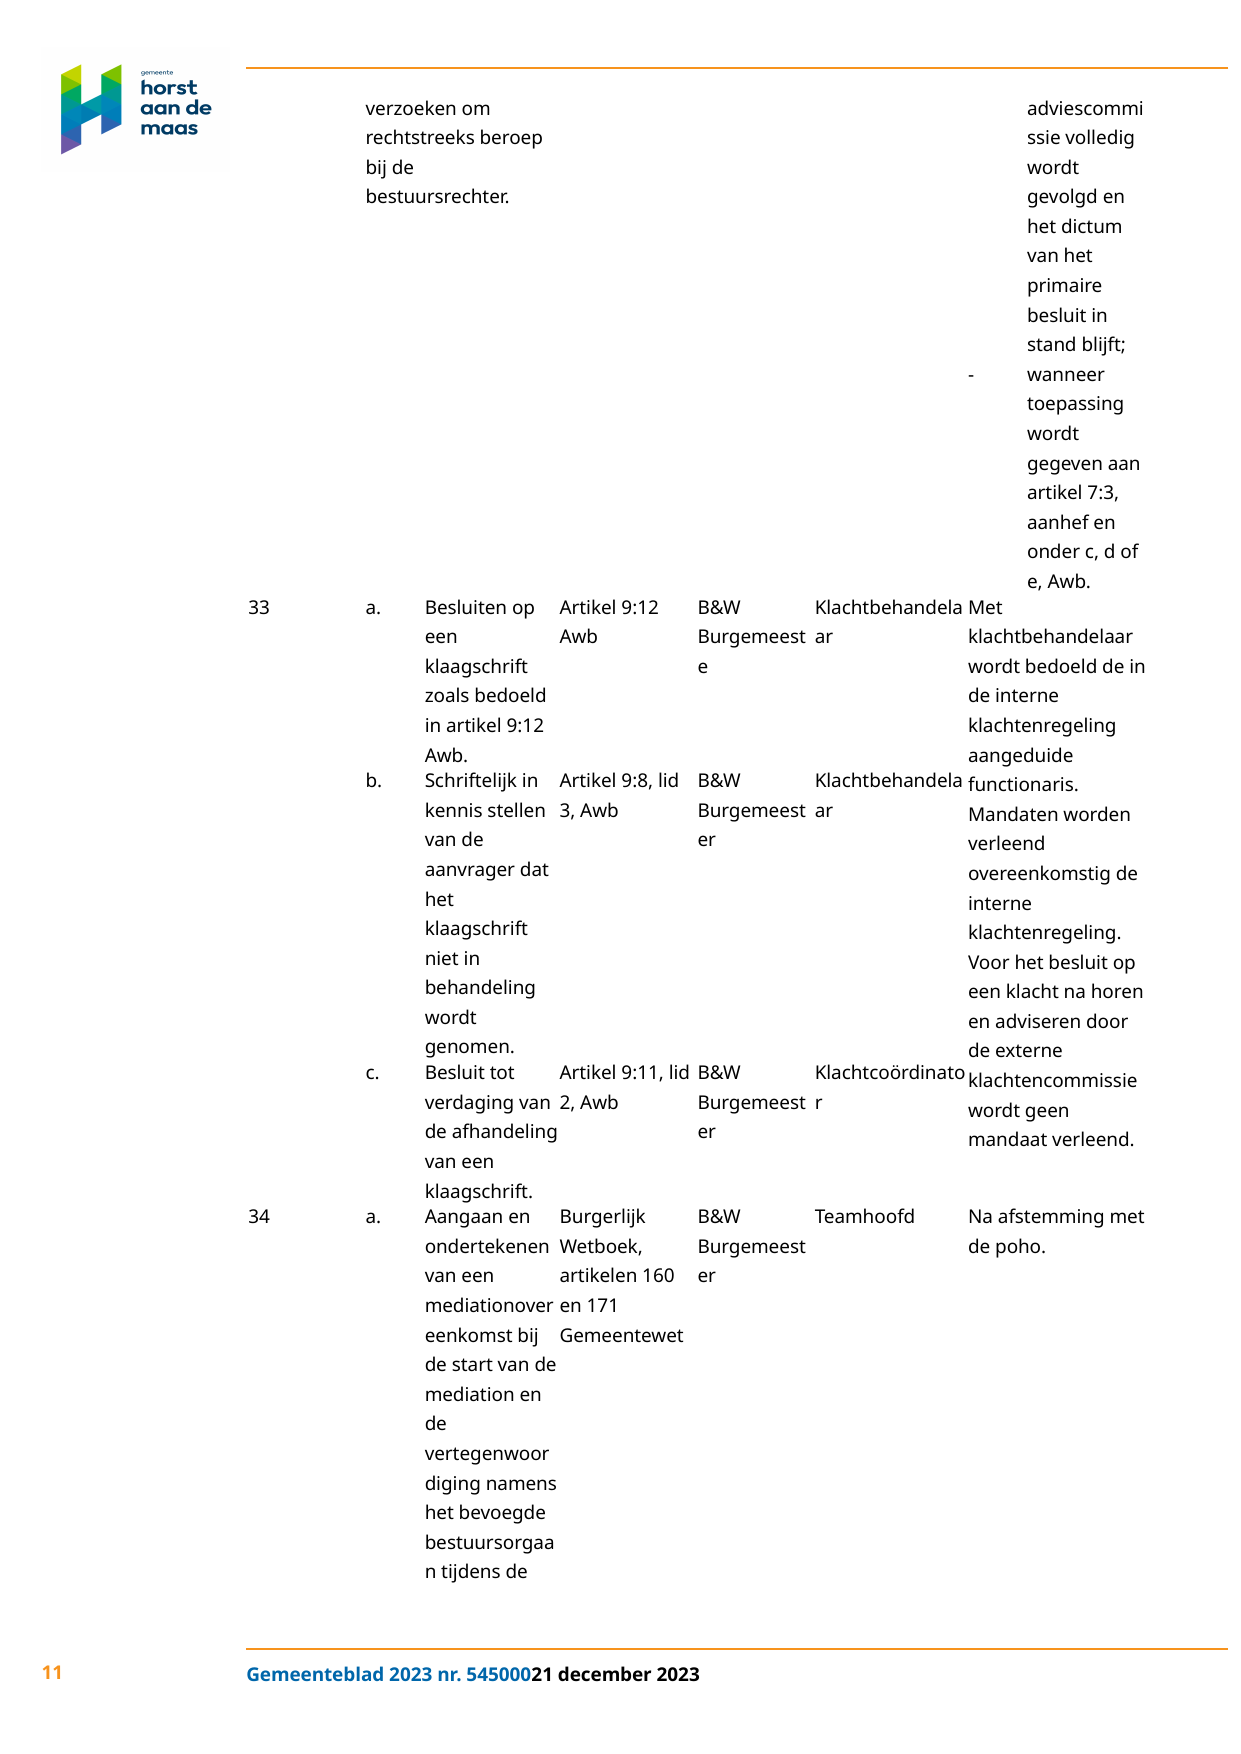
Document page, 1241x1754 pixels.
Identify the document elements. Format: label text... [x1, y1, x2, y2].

table_cell Besluit tot verdaging van de afhandeling van een klaagschrift. [365, 1060, 559, 1203]
table_cell Artikel 9:11, lid 2, Awb [559, 1060, 697, 1203]
table_cell B&W Burgemeester [697, 1060, 814, 1203]
table_cell B&W Burgemeester [697, 768, 814, 1059]
table_cell Teamhoofd [815, 1204, 968, 1584]
table_cell [559, 95, 697, 594]
table_cell verzoeken om rechtstreeks beroep bij de bestuursrechter. [365, 95, 559, 594]
picture [41, 47, 231, 172]
table_cell Klachtbehandelaar [815, 594, 968, 767]
table_cell Schriftelijk in kennis stellen van de aanvrager dat het klaagschrift niet in behandeling wordt genomen. [365, 768, 559, 1059]
table_cell Na afstemming met de poho. [968, 1204, 1152, 1584]
table_cell Artikel 9:8, lid 3, Awb [559, 768, 697, 1059]
table_cell Burgerlijk Wetboek, artikelen 160 en 171 Gemeentewet [559, 1204, 697, 1584]
table_cell adviescommissie volledig wordt gevolgd en het dictum van het primaire besluit in stand blijft; wanneer toepassing wordt gegeven aan artikel 7:3, aanhef en onder c, d of e, Awb. [968, 95, 1152, 594]
table_cell Klachtbehandelaar [815, 768, 968, 1059]
table_cell B&W Burgemeester [697, 1204, 814, 1584]
table_cell [248, 95, 365, 594]
table_cell Aangaan en ondertekenen van een mediationovereenkomst bij de start van de mediation en de vertegenwoordiging namens het bevoegde bestuursorgaan tijdens de [365, 1204, 559, 1584]
table_cell [697, 95, 814, 594]
table_cell Artikel 9:12 Awb [559, 594, 697, 767]
table_cell Klachtcoördinator [815, 1060, 968, 1203]
table_cell Met klachtbehandelaar wordt bedoeld de in de interne klachtenregeling aangeduide functionaris. Mandaten worden verleend overeenkomstig de interne klachtenregeling. Voor het besluit op een klacht na horen en adviseren door de externe klachtencommissie wordt geen mandaat verleend. [968, 594, 1152, 1203]
table_cell B&W Burgemeeste [697, 594, 814, 767]
table_cell [815, 95, 968, 594]
table_cell 34 [248, 1204, 365, 1584]
table_cell Besluiten op een klaagschrift zoals bedoeld in artikel 9:12 Awb. [365, 594, 559, 767]
table_cell 33 [248, 594, 365, 1203]
